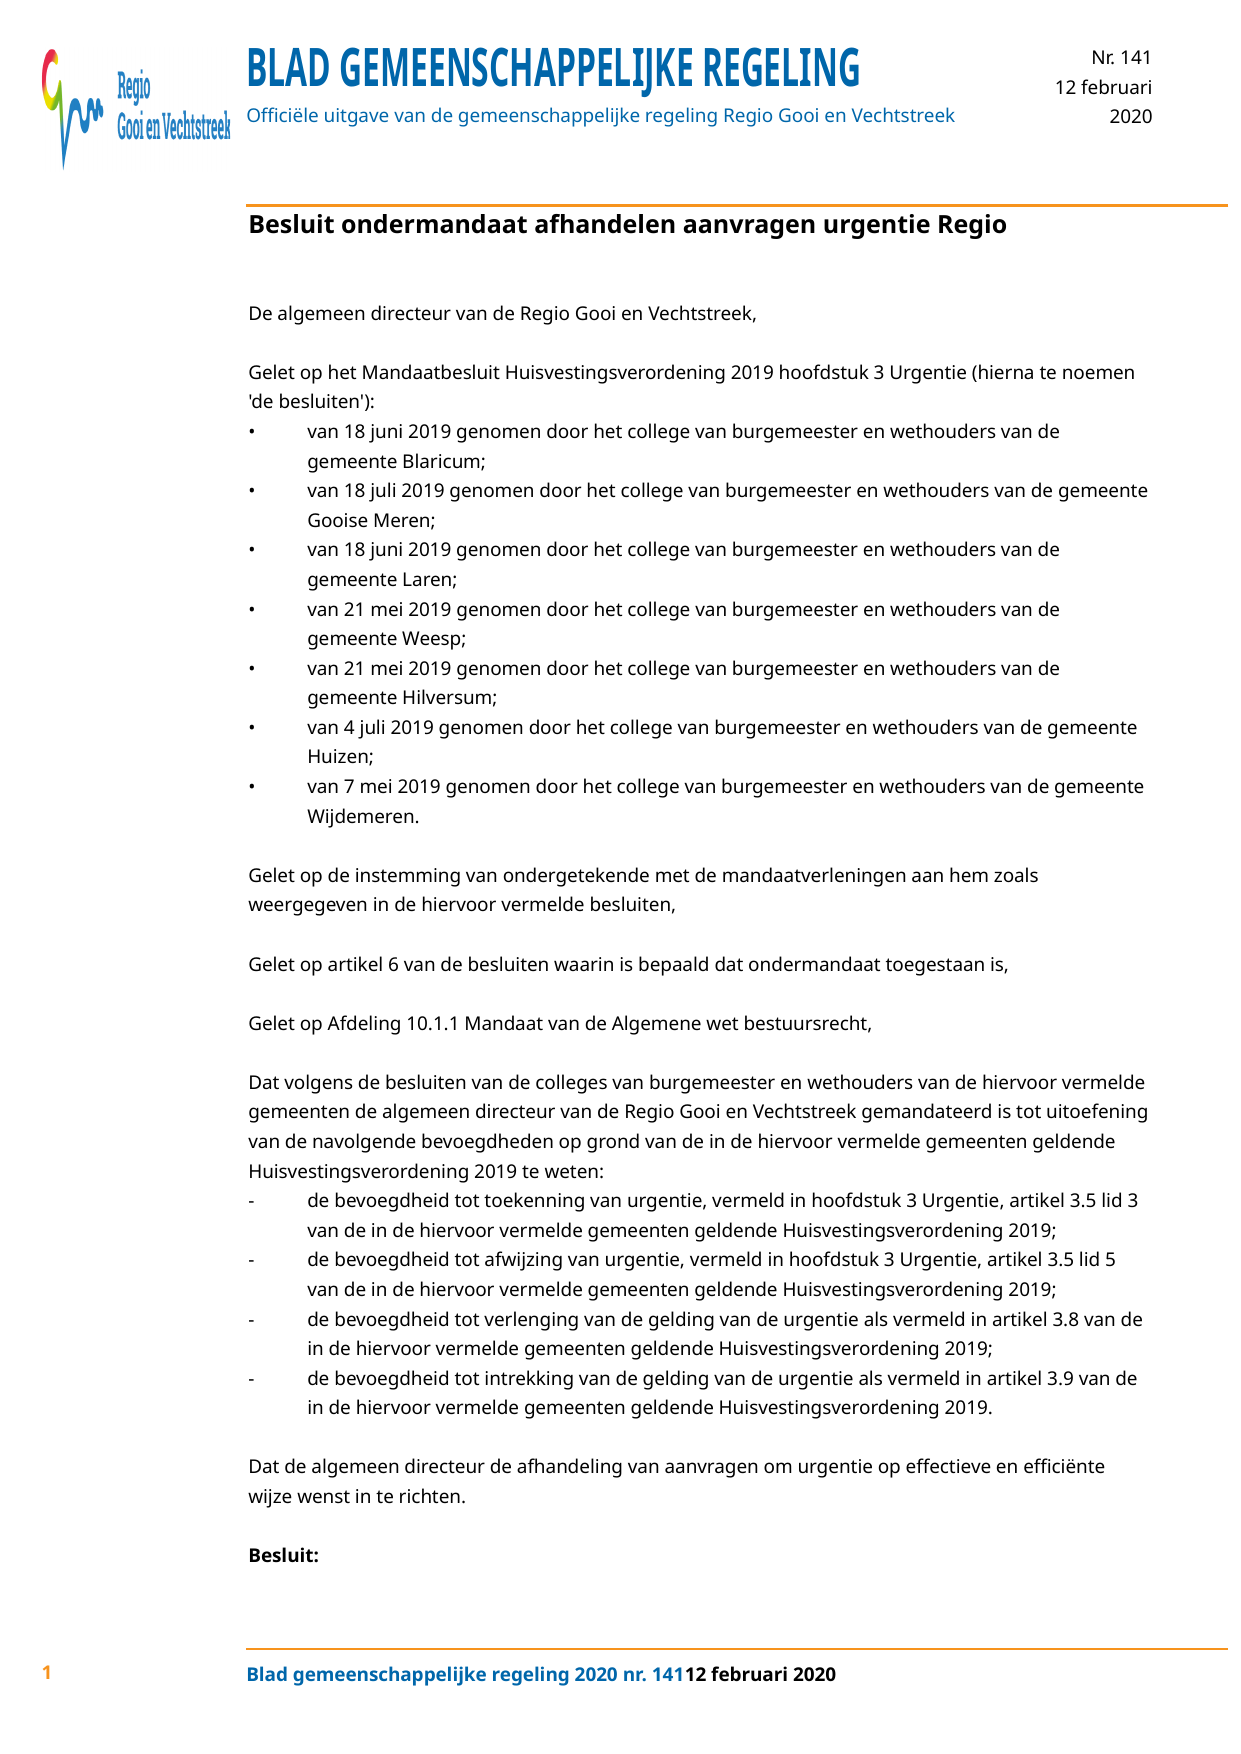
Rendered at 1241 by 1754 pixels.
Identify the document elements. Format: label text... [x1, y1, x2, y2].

list van 21 mei 2019 genomen door het college van burgemeester en wethouders van de gemeente Hilversum; [248, 655, 1152, 710]
list de bevoegdheid tot intrekking van de gelding van de urgentie als vermeld in artikel 3.9 van de in de hiervoor vermelde gemeenten geldende Huisvestingsverordening 2019. [248, 1365, 1152, 1420]
text 'de besluiten'): [248, 389, 1152, 414]
list de bevoegdheid tot toekenning van urgentie, vermeld in hoofdstuk 3 Urgentie, artikel 3.5 lid 3 van de in de hiervoor vermelde gemeenten geldende Huisvestingsverordening 2019; [248, 1187, 1152, 1243]
list van 18 juli 2019 genomen door het college van burgemeester en wethouders van de gemeente Gooise Meren; [248, 477, 1152, 533]
text Gelet op Afdeling 10.1.1 Mandaat van de Algemene wet bestuursrecht, [248, 1010, 1152, 1036]
text Gelet op het Mandaatbesluit Huisvestingsverordening 2019 hoofdstuk 3 Urgentie (hierna te noemen [248, 359, 1152, 385]
list van 18 juni 2019 genomen door het college van burgemeester en wethouders van de gemeente Laren; [248, 537, 1152, 592]
list de bevoegdheid tot verlenging van de gelding van de urgentie als vermeld in artikel 3.8 van de in de hiervoor vermelde gemeenten geldende Huisvestingsverordening 2019; [248, 1306, 1152, 1361]
list van 4 juli 2019 genomen door het college van burgemeester en wethouders van de gemeente Huizen; [248, 714, 1152, 769]
text Besluit: [248, 1542, 1152, 1568]
list van 21 mei 2019 genomen door het college van burgemeester en wethouders van de gemeente Weesp; [248, 596, 1152, 651]
list van 18 juni 2019 genomen door het college van burgemeester en wethouders van de gemeente Blaricum; [248, 418, 1152, 473]
picture [41, 47, 231, 172]
list de bevoegdheid tot afwijzing van urgentie, vermeld in hoofdstuk 3 Urgentie, artikel 3.5 lid 5 van de in de hiervoor vermelde gemeenten geldende Huisvestingsverordening 2019; [248, 1247, 1152, 1302]
text De algemeen directeur van de Regio Gooi en Vechtstreek, [248, 300, 1152, 326]
text Dat volgens de besluiten van de colleges van burgemeester en wethouders van de hiervoor vermelde gemeenten de algemeen directeur van de Regio Gooi en Vechtstreek gemandateerd is tot uitoefening van de navolgende bevoegdheden op grond van de in de hiervoor vermelde gemeenten geldende Huisvestingsverordening 2019 te weten: [248, 1069, 1152, 1183]
text Dat de algemeen directeur de afhandeling van aanvragen om urgentie op effectieve en efficiënte wijze wenst in te richten. [248, 1454, 1152, 1509]
text Gelet op de instemming van ondergetekende met de mandaatverleningen aan hem zoals weergegeven in de hiervoor vermelde besluiten, [248, 862, 1152, 917]
text Besluit ondermandaat afhandelen aanvragen urgentie Regio [248, 207, 1152, 241]
text Gelet op artikel 6 van de besluiten waarin is bepaald dat ondermandaat toegestaan is, [248, 951, 1152, 976]
list van 7 mei 2019 genomen door het college van burgemeester en wethouders van de gemeente Wijdemeren. [248, 773, 1152, 828]
